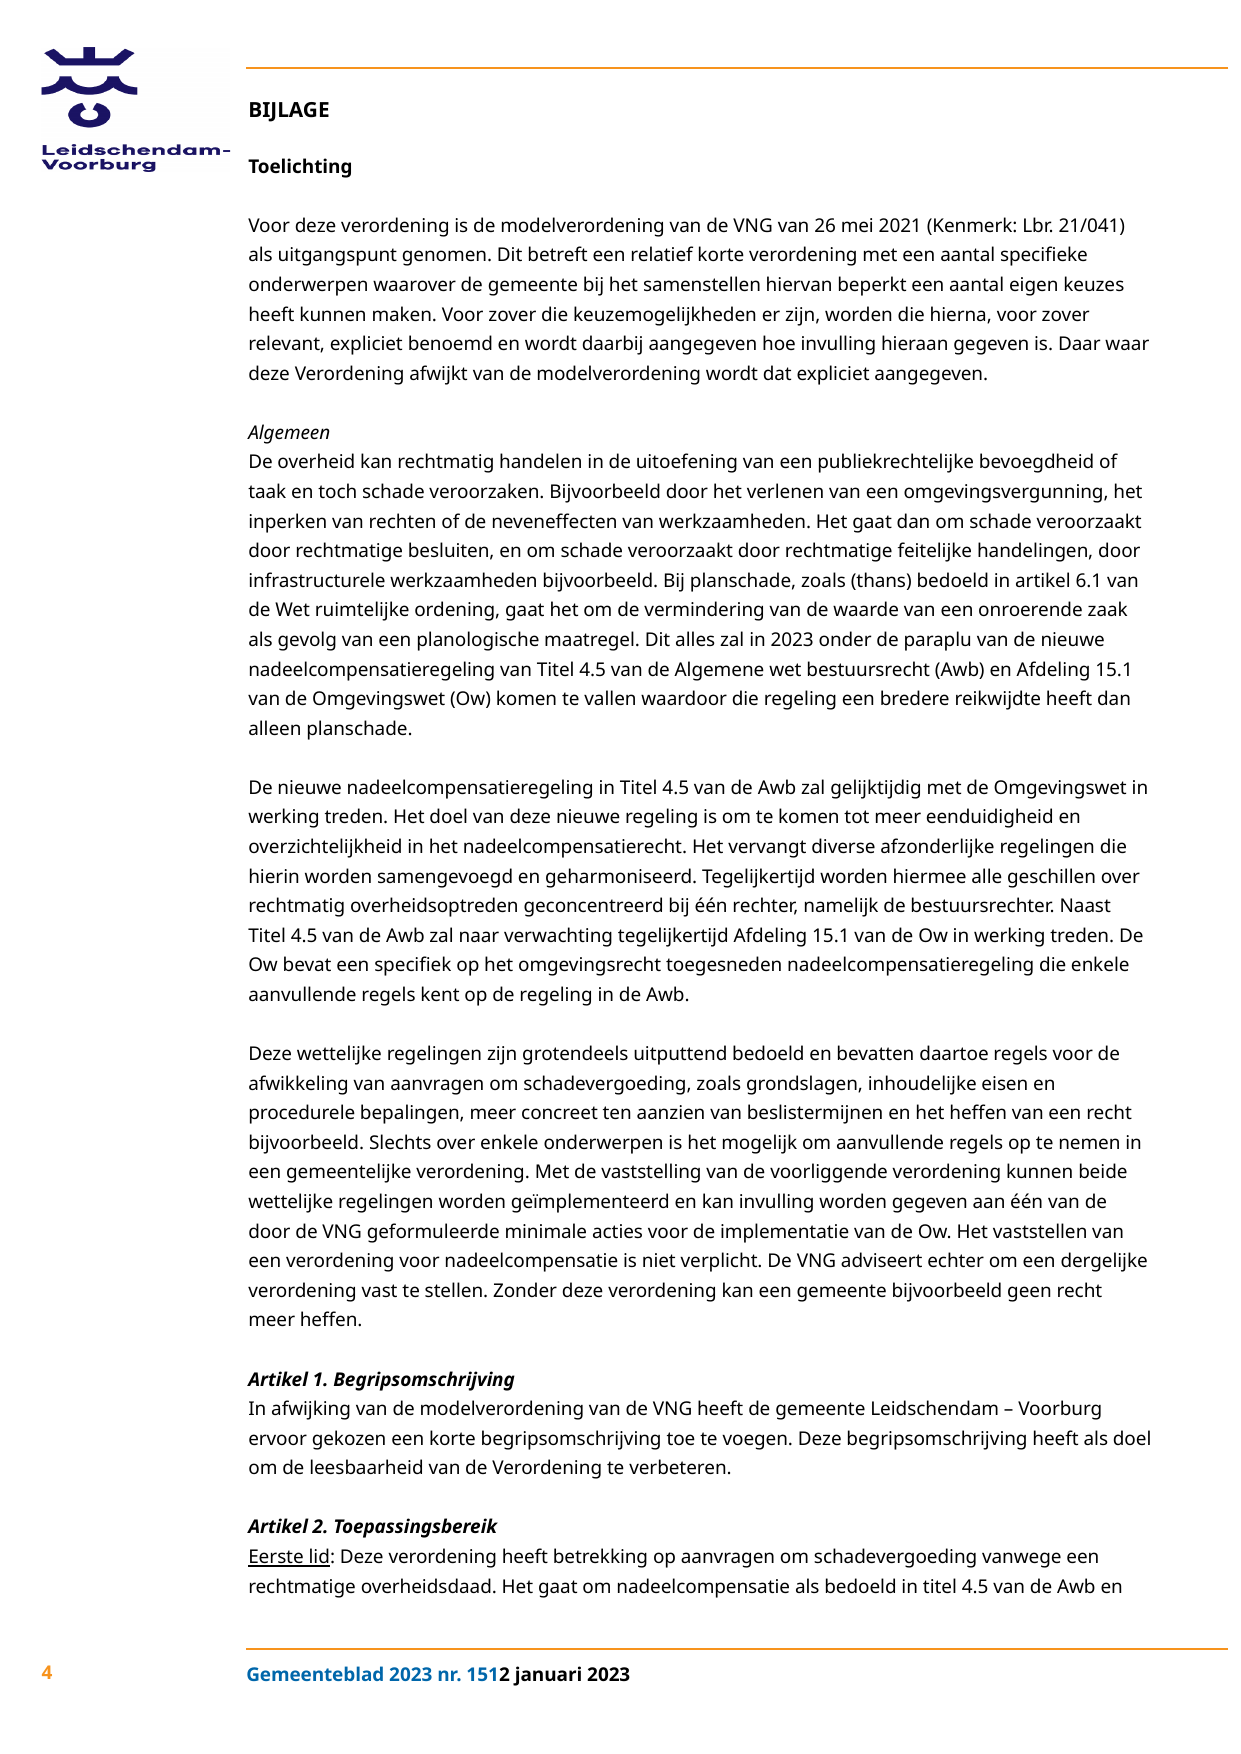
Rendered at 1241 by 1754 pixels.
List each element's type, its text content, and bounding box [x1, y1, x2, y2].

text BIJLAGE [248, 95, 1152, 123]
text Algemeen [248, 419, 1152, 445]
text Eerste lid: Deze verordening heeft betrekking op aanvragen om schadevergoeding vanwege een rechtmatige overheidsdaad. Het gaat om nadeelcompensatie als bedoeld in titel 4.5 van de Awb en [248, 1543, 1152, 1599]
text De nieuwe nadeelcompensatieregeling in Titel 4.5 van de Awb zal gelijktijdig met de Omgevingswet in werking treden. Het doel van deze nieuwe regeling is om te komen tot meer eenduidigheid en overzichtelijkheid in het nadeelcompensatierecht. Het vervangt diverse afzonderlijke regelingen die hierin worden samengevoegd en geharmoniseerd. Tegelijkertijd worden hiermee alle geschillen over rechtmatig overheidsoptreden geconcentreerd bij één rechter, namelijk de bestuursrechter. Naast Titel 4.5 van de Awb zal naar verwachting tegelijkertijd Afdeling 15.1 van de Ow in werking treden. De Ow bevat een specifiek op het omgevingsrecht toegesneden nadeelcompensatieregeling die enkele aanvullende regels kent op de regeling in de Awb. [248, 774, 1152, 1007]
text Deze wettelijke regelingen zijn grotendeels uitputtend bedoeld en bevatten daartoe regels voor de afwikkeling van aanvragen om schadevergoeding, zoals grondslagen, inhoudelijke eisen en procedurele bepalingen, meer concreet ten aanzien van beslistermijnen en het heffen van een recht bijvoorbeeld. Slechts over enkele onderwerpen is het mogelijk om aanvullende regels op te nemen in een gemeentelijke verordening. Met de vaststelling van de voorliggende verordening kunnen beide wettelijke regelingen worden geïmplementeerd en kan invulling worden gegeven aan één van de door de VNG geformuleerde minimale acties voor de implementatie van de Ow. Het vaststellen van een verordening voor nadeelcompensatie is niet verplicht. De VNG adviseert echter om een dergelijke verordening vast te stellen. Zonder deze verordening kan een gemeente bijvoorbeeld geen recht meer heffen. [248, 1040, 1152, 1332]
text Voor deze verordening is de modelverordening van de VNG van 26 mei 2021 (Kenmerk: Lbr. 21/041) als uitgangspunt genomen. Dit betreft een relatief korte verordening met een aantal specifieke onderwerpen waarover de gemeente bij het samenstellen hiervan beperkt een aantal eigen keuzes heeft kunnen maken. Voor zover die keuzemogelijkheden er zijn, worden die hierna, voor zover relevant, expliciet benoemd en wordt daarbij aangegeven hoe invulling hieraan gegeven is. Daar waar deze Verordening afwijkt van de modelverordening wordt dat expliciet aangegeven. [248, 212, 1152, 386]
picture [41, 47, 231, 172]
text Artikel 1. Begripsomschrijving [248, 1366, 1152, 1392]
text Artikel 2. Toepassingsbereik [248, 1514, 1152, 1539]
text Toelichting [248, 153, 1152, 179]
text In afwijking van de modelverordening van de VNG heeft de gemeente Leidschendam – Voorburg ervoor gekozen een korte begripsomschrijving toe te voegen. Deze begripsomschrijving heeft als doel om de leesbaarheid van de Verordening te verbeteren. [248, 1395, 1152, 1480]
text De overheid kan rechtmatig handelen in de uitoefening van een publiekrechtelijke bevoegdheid of taak en toch schade veroorzaken. Bijvoorbeeld door het verlenen van een omgevingsvergunning, het inperken van rechten of de neveneffecten van werkzaamheden. Het gaat dan om schade veroorzaakt door rechtmatige besluiten, en om schade veroorzaakt door rechtmatige feitelijke handelingen, door infrastructurele werkzaamheden bijvoorbeeld. Bij planschade, zoals (thans) bedoeld in artikel 6.1 van de Wet ruimtelijke ordening, gaat het om de vermindering van de waarde van een onroerende zaak als gevolg van een planologische maatregel. Dit alles zal in 2023 onder de paraplu van de nieuwe nadeelcompensatieregeling van Titel 4.5 van de Algemene wet bestuursrecht (Awb) en Afdeling 15.1 van de Omgevingswet (Ow) komen te vallen waardoor die regeling een bredere reikwijdte heeft dan alleen planschade. [248, 449, 1152, 741]
